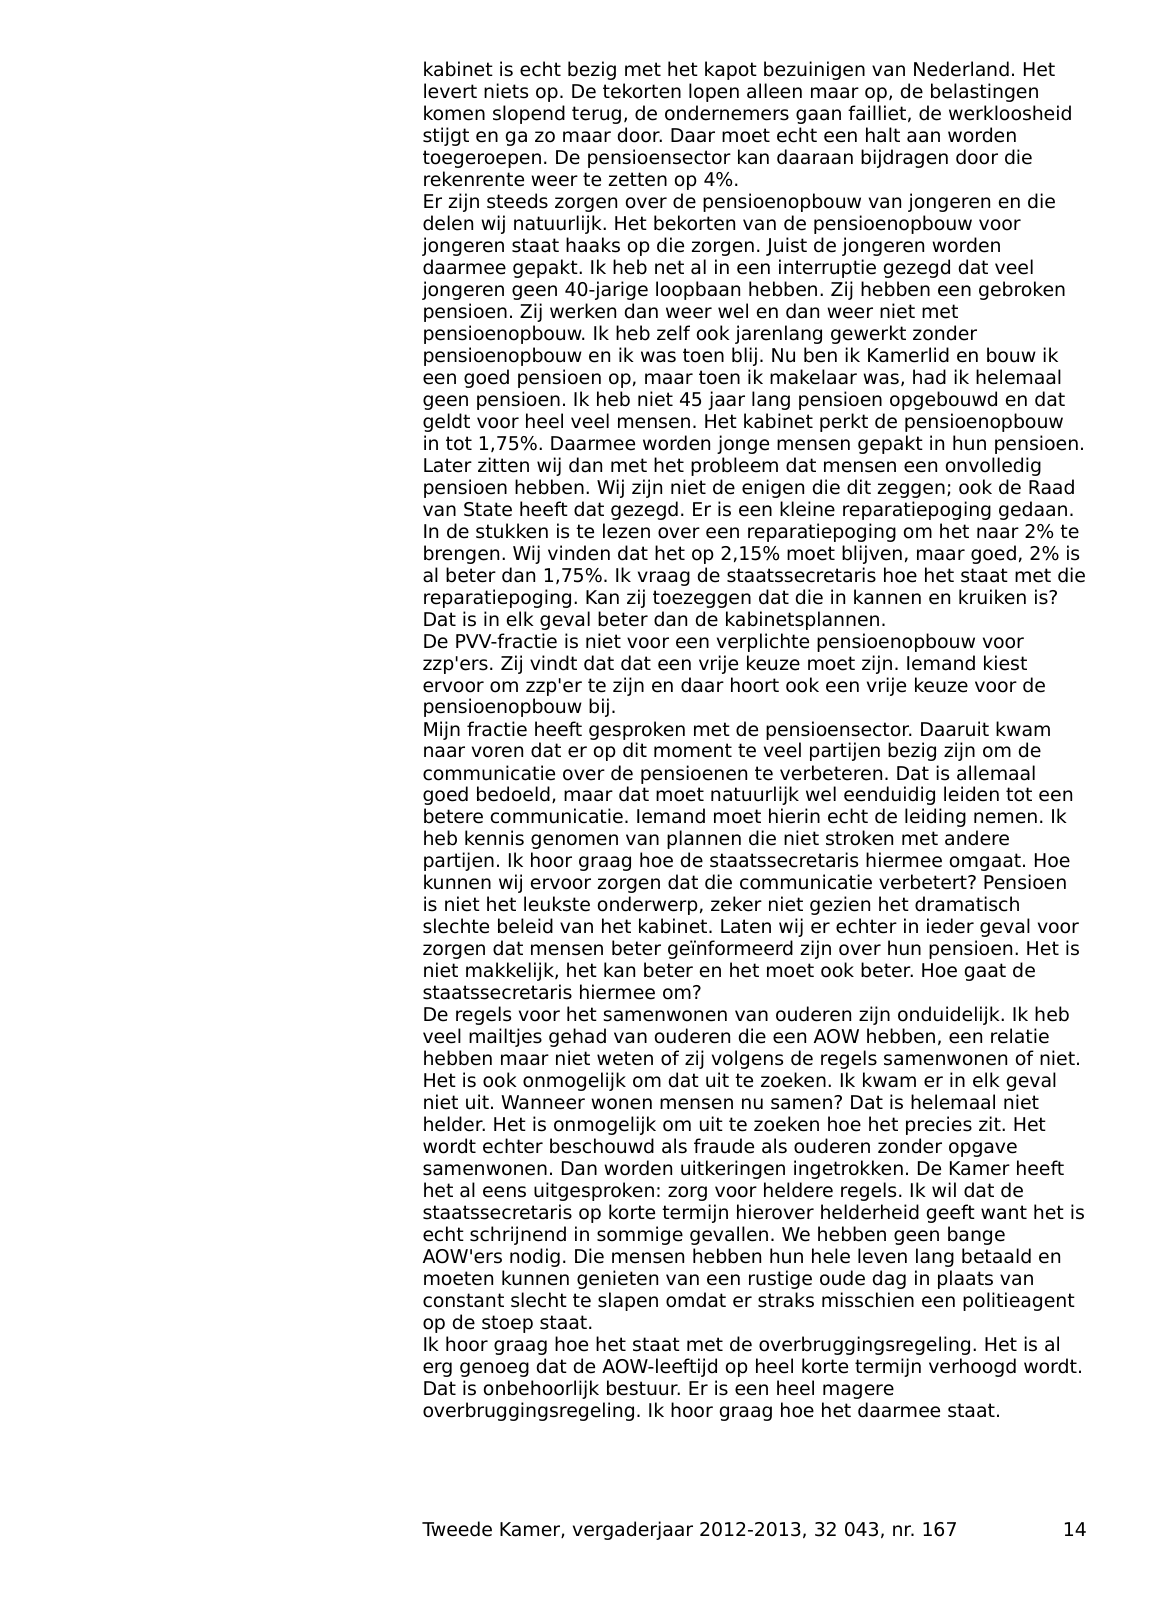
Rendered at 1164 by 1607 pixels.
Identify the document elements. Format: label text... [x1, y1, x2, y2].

text Er zijn steeds zorgen over de pensioenopbouw van jongeren en die delen wij natuurlijk. Het bekorten van de pensioenopbouw voor jongeren staat haaks op die zorgen. Juist de jongeren worden daarmee gepakt. Ik heb net al in een interruptie gezegd dat veel jongeren geen 40-jarige loopbaan hebben. Zij hebben een gebroken pensioen. Zij werken dan weer wel en dan weer niet met pensioenopbouw. Ik heb zelf ook jarenlang gewerkt zonder pensioenopbouw en ik was toen blij. Nu ben ik Kamerlid en bouw ik een goed pensioen op, maar toen ik makelaar was, had ik helemaal geen pensioen. Ik heb niet 45 jaar lang pensioen opgebouwd en dat geldt voor heel veel mensen. Het kabinet perkt de pensioenopbouw in tot 1,75%. Daarmee worden jonge mensen gepakt in hun pensioen. Later zitten wij dan met het probleem dat mensen een onvolledig pensioen hebben. Wij zijn niet de enigen die dit zeggen; ook de Raad van State heeft dat gezegd. Er is een kleine reparatiepoging gedaan. In de stukken is te lezen over een reparatiepoging om het naar 2% te brengen. Wij vinden dat het op 2,15% moet blijven, maar goed, 2% is al beter dan 1,75%. Ik vraag de staatssecretaris hoe het staat met die reparatiepoging. Kan zij toezeggen dat die in kannen en kruiken is? Dat is in elk geval beter dan de kabinetsplannen. [422, 191, 1087, 631]
text kabinet is echt bezig met het kapot bezuinigen van Nederland. Het levert niets op. De tekorten lopen alleen maar op, de belastingen komen slopend terug, de ondernemers gaan failliet, de werkloosheid stijgt en ga zo maar door. Daar moet echt een halt aan worden toegeroepen. De pensioensector kan daaraan bijdragen door die rekenrente weer te zetten op 4%. [422, 59, 1087, 191]
text Ik hoor graag hoe het staat met de overbruggingsregeling. Het is al erg genoeg dat de AOW-leeftijd op heel korte termijn verhoogd wordt. Dat is onbehoorlijk bestuur. Er is een heel magere overbruggingsregeling. Ik hoor graag hoe het daarmee staat. [422, 1334, 1087, 1422]
text De regels voor het samenwonen van ouderen zijn onduidelijk. Ik heb veel mailtjes gehad van ouderen die een AOW hebben, een relatie hebben maar niet weten of zij volgens de regels samenwonen of niet. Het is ook onmogelijk om dat uit te zoeken. Ik kwam er in elk geval niet uit. Wanneer wonen mensen nu samen? Dat is helemaal niet helder. Het is onmogelijk om uit te zoeken hoe het precies zit. Het wordt echter beschouwd als fraude als ouderen zonder opgave samenwonen. Dan worden uitkeringen ingetrokken. De Kamer heeft het al eens uitgesproken: zorg voor heldere regels. Ik wil dat de staatssecretaris op korte termijn hierover helderheid geeft want het is echt schrijnend in sommige gevallen. We hebben geen bange AOW'ers nodig. Die mensen hebben hun hele leven lang betaald en moeten kunnen genieten van een rustige oude dag in plaats van constant slecht te slapen omdat er straks misschien een politieagent op de stoep staat. [422, 1004, 1087, 1334]
text De PVV-fractie is niet voor een verplichte pensioenopbouw voor zzp'ers. Zij vindt dat dat een vrije keuze moet zijn. Iemand kiest ervoor om zzp'er te zijn en daar hoort ook een vrije keuze voor de pensioenopbouw bij. [422, 631, 1087, 718]
text Mijn fractie heeft gesproken met de pensioensector. Daaruit kwam naar voren dat er op dit moment te veel partijen bezig zijn om de communicatie over de pensioenen te verbeteren. Dat is allemaal goed bedoeld, maar dat moet natuurlijk wel eenduidig leiden tot een betere communicatie. Iemand moet hierin echt de leiding nemen. Ik heb kennis genomen van plannen die niet stroken met andere partijen. Ik hoor graag hoe de staatssecretaris hiermee omgaat. Hoe kunnen wij ervoor zorgen dat die communicatie verbetert? Pensioen is niet het leukste onderwerp, zeker niet gezien het dramatisch slechte beleid van het kabinet. Laten wij er echter in ieder geval voor zorgen dat mensen beter geïnformeerd zijn over hun pensioen. Het is niet makkelijk, het kan beter en het moet ook beter. Hoe gaat de staatssecretaris hiermee om? [422, 718, 1087, 1004]
